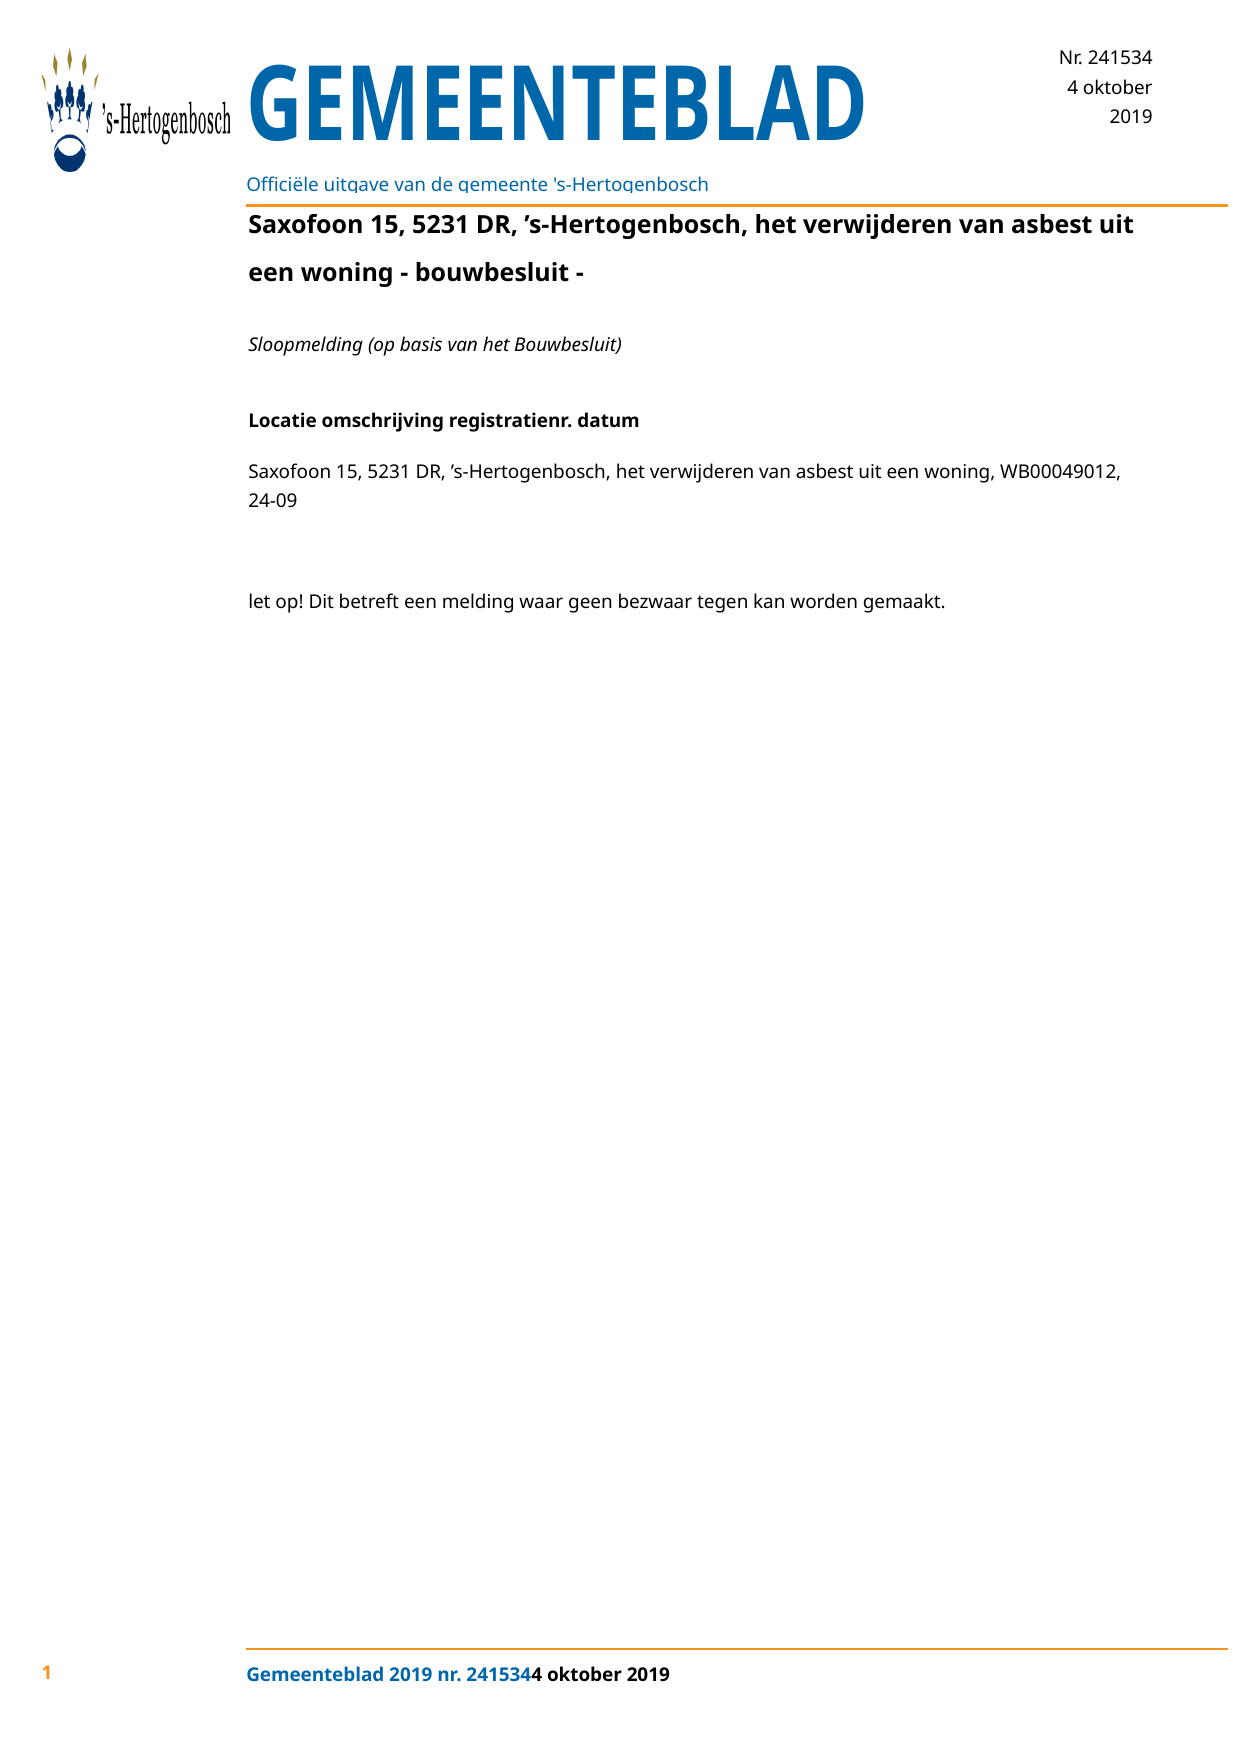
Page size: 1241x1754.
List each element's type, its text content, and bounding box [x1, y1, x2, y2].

text let op! Dit betreft een melding waar geen bezwaar tegen kan worden gemaakt. [248, 588, 1152, 614]
text Saxofoon 15, 5231 DR, ’s-Hertogenbosch, het verwijderen van asbest uit een woning - bouwbesluit - [248, 207, 1152, 288]
text Saxofoon 15, 5231 DR, ’s-Hertogenbosch, het verwijderen van asbest uit een woning, WB00049012, 24-09 [248, 458, 1152, 513]
text Sloopmelding (op basis van het Bouwbesluit) [248, 331, 1152, 357]
text Locatie omschrijving registratienr. datum [248, 408, 1152, 433]
picture [41, 47, 231, 172]
